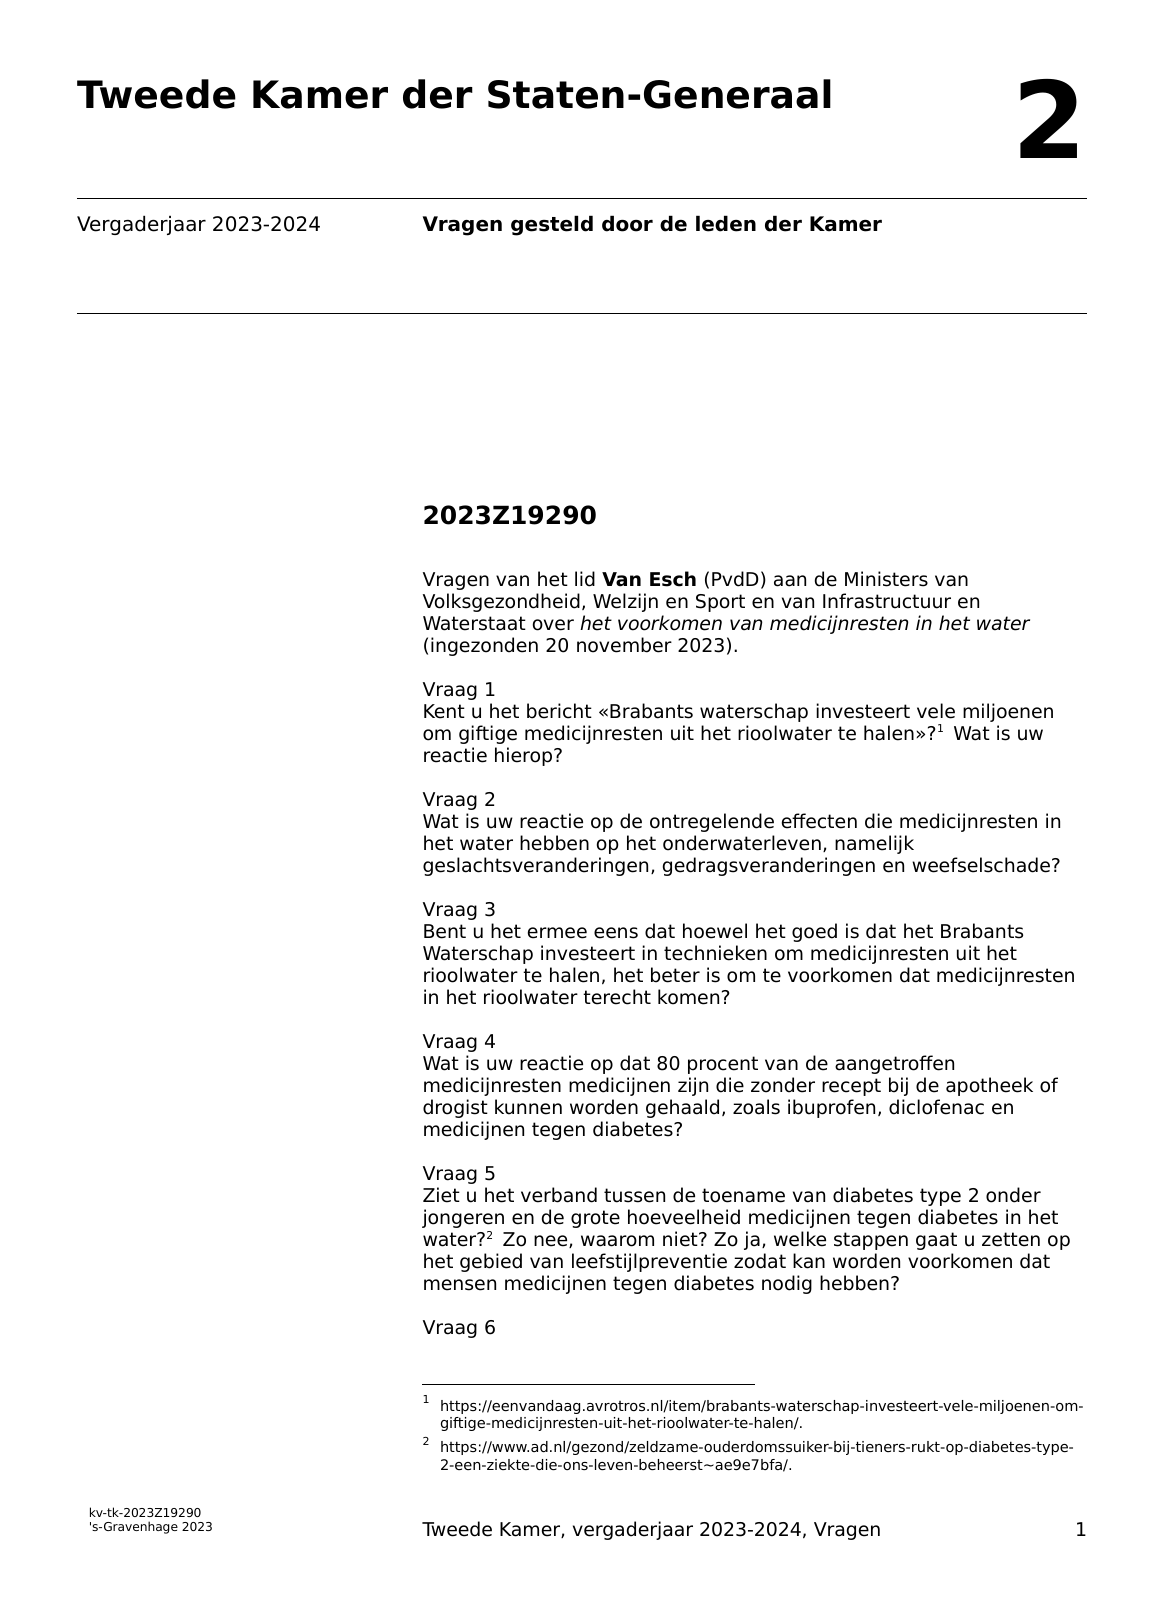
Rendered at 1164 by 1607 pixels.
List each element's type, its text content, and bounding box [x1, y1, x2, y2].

table_header Tweede Kamer der Staten-Generaal [77, 59, 886, 198]
text https://www.ad.nl/gezond/zeldzame-ouderdomssuiker-bij-tieners-rukt-op-diabetes-type-2-een-ziekte-die-ons-leven-beheerst~ae9e7bfa/. [422, 1435, 1087, 1474]
text Ziet u het verband tussen de toename van diabetes type 2 onder jongeren en de grote hoeveelheid medicijnen tegen diabetes in het water? Zo nee, waarom niet? Zo ja, welke stappen gaat u zetten op het gebied van leefstijlpreventie zodat kan worden voorkomen dat mensen medicijnen tegen diabetes nodig hebben? [422, 1185, 1087, 1295]
table_header 2 [886, 59, 1087, 198]
text Kent u het bericht «Brabants waterschap investeert vele miljoenen om giftige medicijnresten uit het rioolwater te halen»? Wat is uw reactie hierop? [422, 701, 1087, 767]
text Vraag 1 [422, 679, 1087, 701]
text Vraag 4 [422, 1031, 1087, 1053]
text Bent u het ermee eens dat hoewel het goed is dat het Brabants Waterschap investeert in technieken om medicijnresten uit het rioolwater te halen, het beter is om te voorkomen dat medicijnresten in het rioolwater terecht komen? [422, 921, 1087, 1009]
text kv-tk-2023Z19290 [88, 1506, 323, 1520]
text Wat is uw reactie op dat 80 procent van de aangetroffen medicijnresten medicijnen zijn die zonder recept bij de apotheek of drogist kunnen worden gehaald, zoals ibuprofen, diclofenac en medicijnen tegen diabetes? [422, 1053, 1087, 1141]
text Vraag 3 [422, 899, 1087, 921]
text 2023Z19290 [422, 501, 1087, 531]
text 's-Gravenhage 2023 [88, 1520, 323, 1534]
text Vraag 2 [422, 789, 1087, 811]
table_cell Vragen gesteld door de leden der Kamer [422, 199, 1087, 313]
text Vraag 6 [422, 1317, 1087, 1339]
text Wat is uw reactie op de ontregelende effecten die medicijnresten in het water hebben op het onderwaterleven, namelijk geslachtsveranderingen, gedragsveranderingen en weefselschade? [422, 811, 1087, 877]
text https://eenvandaag.avrotros.nl/item/brabants-waterschap-investeert-vele-miljoenen-om-giftige-medicijnresten-uit-het-rioolwater-te-halen/. [422, 1393, 1087, 1432]
table_cell Vergaderjaar 2023-2024 [77, 199, 422, 313]
text Vraag 5 [422, 1163, 1087, 1185]
text Vragen van het lid Van Esch (PvdD) aan de Ministers van Volksgezondheid, Welzijn en Sport en van Infrastructuur en Waterstaat over het voorkomen van medicijnresten in het water (ingezonden 20 november 2023). [422, 569, 1087, 657]
